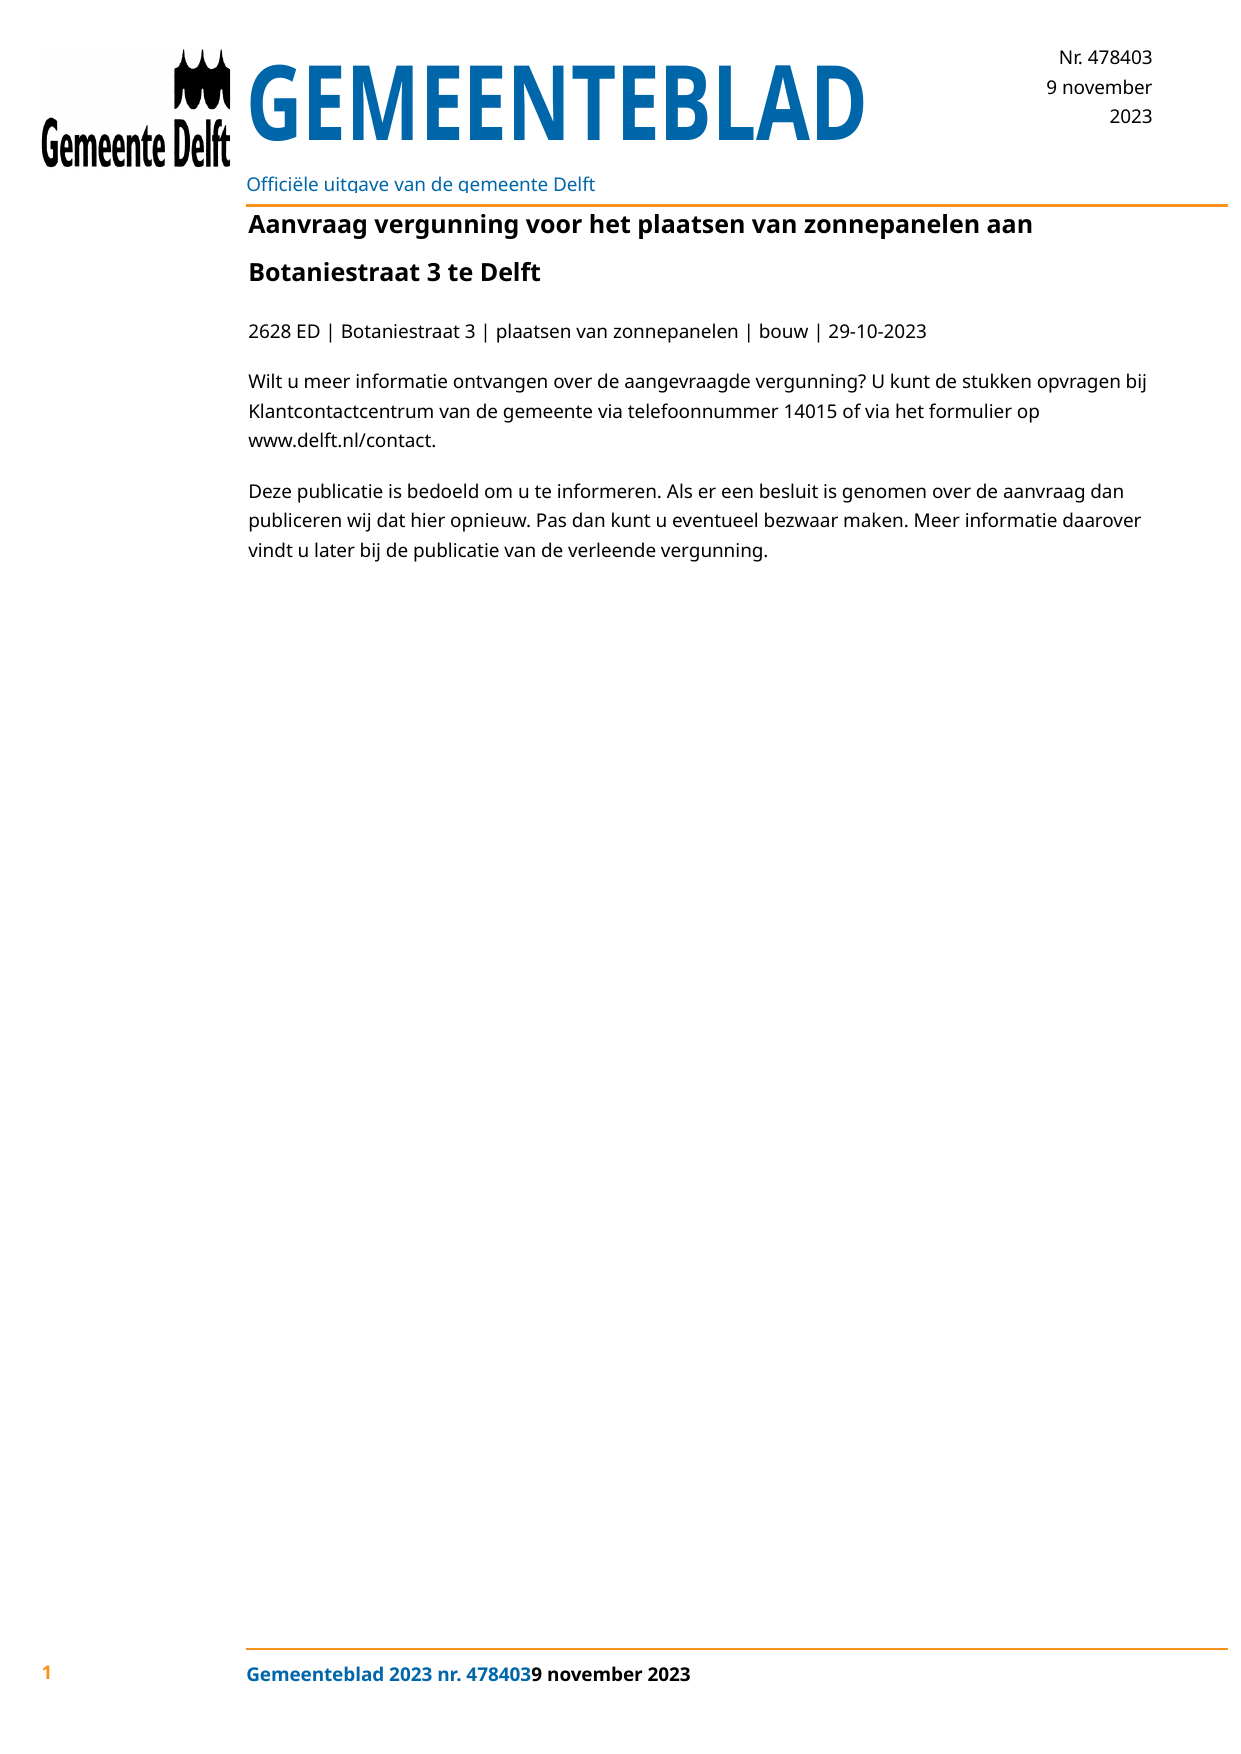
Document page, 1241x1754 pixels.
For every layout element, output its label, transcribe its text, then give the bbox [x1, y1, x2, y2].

picture [41, 47, 231, 172]
text Wilt u meer informatie ontvangen over de aangevraagde vergunning? U kunt de stukken opvragen bij Klantcontactcentrum van de gemeente via telefoonnummer 14015 of via het formulier op www.delft.nl/contact. [248, 368, 1152, 453]
text Aanvraag vergunning voor het plaatsen van zonnepanelen aan Botaniestraat 3 te Delft [248, 207, 1152, 288]
text 2628 ED | Botaniestraat 3 | plaatsen van zonnepanelen | bouw | 29-10-2023 [248, 318, 1152, 344]
text Deze publicatie is bedoeld om u te informeren. Als er een besluit is genomen over de aanvraag dan publiceren wij dat hier opnieuw. Pas dan kunt u eventueel bezwaar maken. Meer informatie daarover vindt u later bij de publicatie van de verleende vergunning. [248, 478, 1152, 563]
